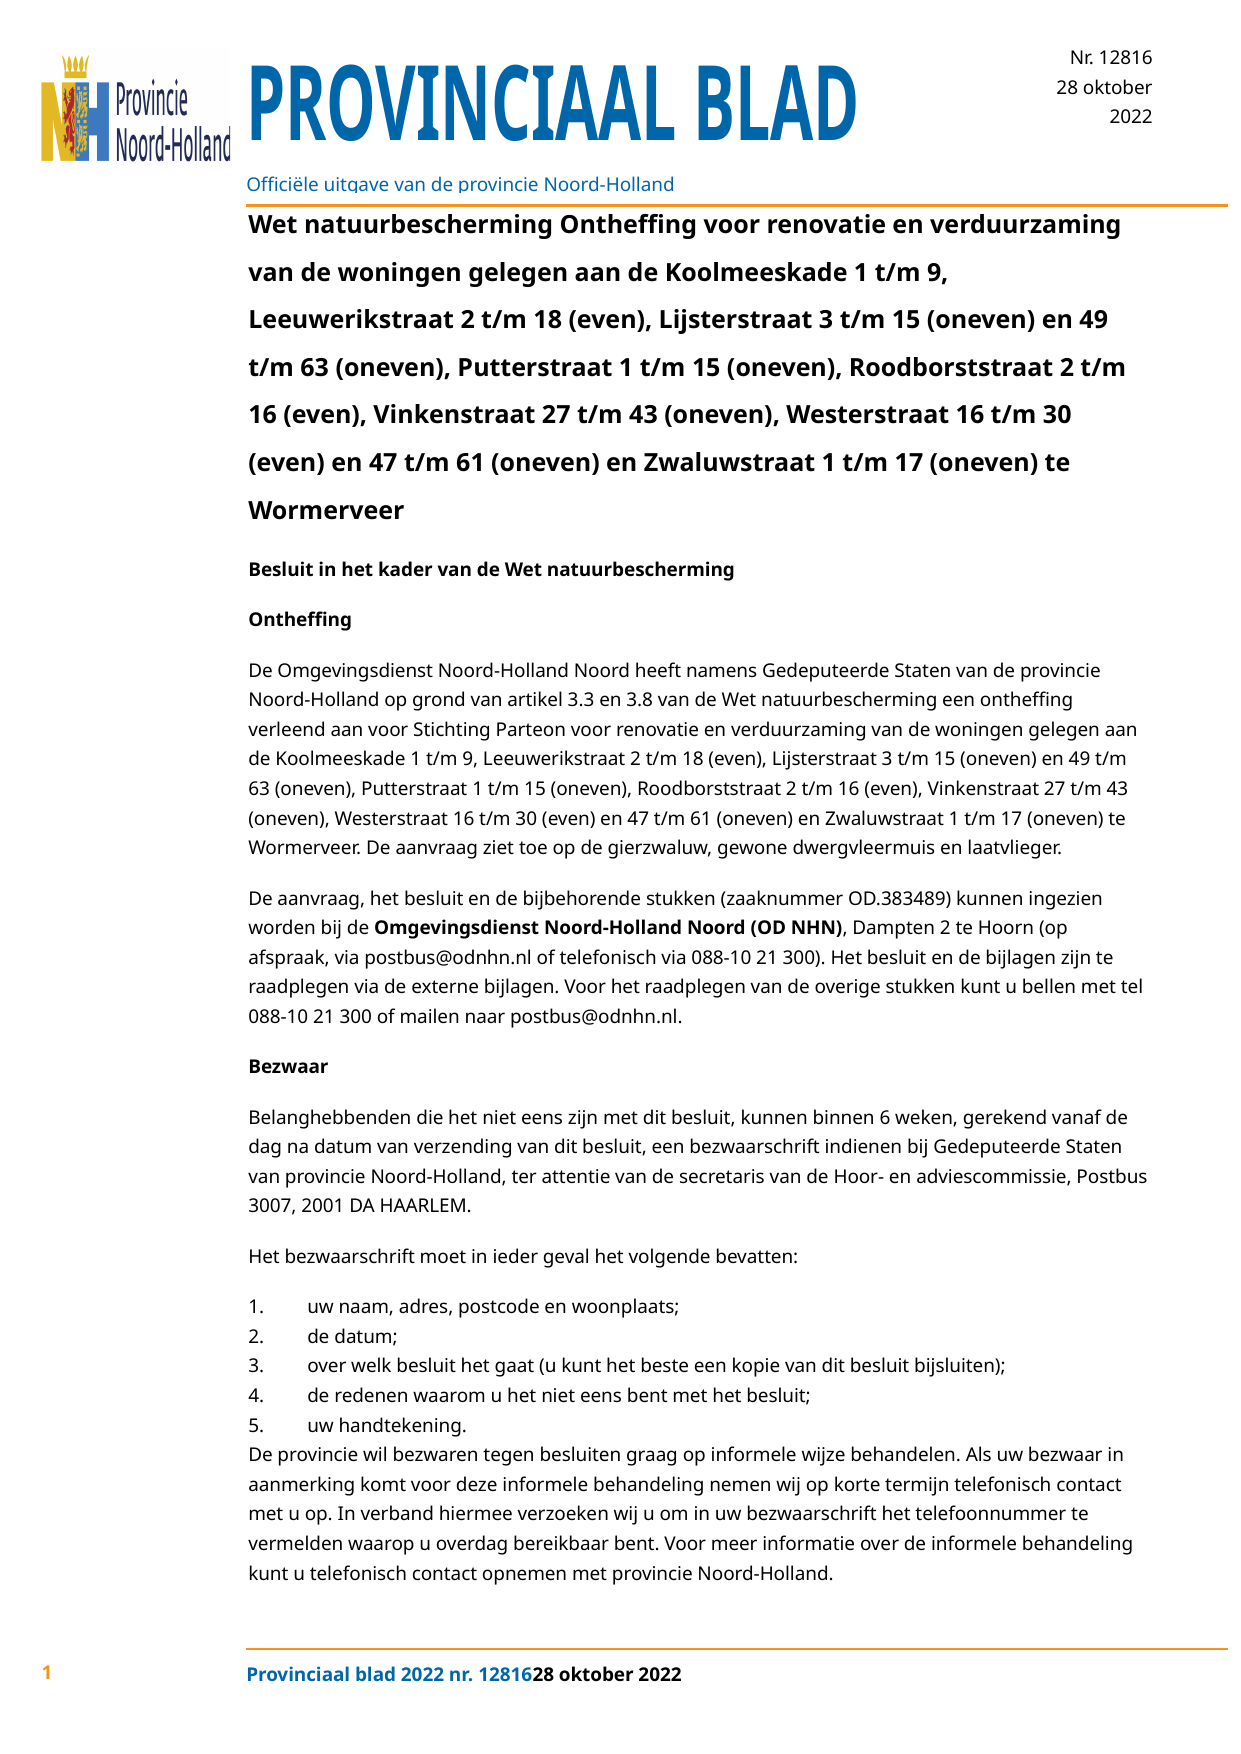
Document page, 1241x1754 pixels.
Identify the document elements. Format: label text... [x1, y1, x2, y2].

text De aanvraag, het besluit en de bijbehorende stukken (zaaknummer OD.383489) kunnen ingezien worden bij de Omgevingsdienst Noord-Holland Noord (OD NHN), Dampten 2 te Hoorn (op afspraak, via postbus@odnhn.nl of telefonisch via 088-10 21 300). Het besluit en de bijlagen zijn te raadplegen via de externe bijlagen. Voor het raadplegen van de overige stukken kunt u bellen met tel 088-10 21 300 of mailen naar postbus@odnhn.nl. [248, 885, 1152, 1029]
picture [41, 47, 231, 172]
list de datum; [248, 1323, 1152, 1349]
text Het bezwaarschrift moet in ieder geval het volgende bevatten: [248, 1243, 1152, 1269]
list over welk besluit het gaat (u kunt het beste een kopie van dit besluit bijsluiten); [248, 1353, 1152, 1378]
text Besluit in het kader van de Wet natuurbescherming [248, 556, 1152, 582]
list uw naam, adres, postcode en woonplaats; [248, 1293, 1152, 1319]
text Ontheffing [248, 606, 1152, 632]
list de redenen waarom u het niet eens bent met het besluit; [248, 1382, 1152, 1408]
text Wet natuurbescherming Ontheffing voor renovatie en verduurzaming van de woningen gelegen aan de Koolmeeskade 1 t/m 9, Leeuwerikstraat 2 t/m 18 (even), Lijsterstraat 3 t/m 15 (oneven) en 49 t/m 63 (oneven), Putterstraat 1 t/m 15 (oneven), Roodborststraat 2 t/m 16 (even), Vinkenstraat 27 t/m 43 (oneven), Westerstraat 16 t/m 30 (even) en 47 t/m 61 (oneven) en Zwaluwstraat 1 t/m 17 (oneven) te Wormerveer [248, 207, 1152, 526]
list uw handtekening. [248, 1412, 1152, 1437]
text De provincie wil bezwaren tegen besluiten graag op informele wijze behandelen. Als uw bezwaar in aanmerking komt voor deze informele behandeling nemen wij op korte termijn telefonisch contact met u op. In verband hiermee verzoeken wij u om in uw bezwaarschrift het telefoonnummer te vermelden waarop u overdag bereikbaar bent. Voor meer informatie over de informele behandeling kunt u telefonisch contact opnemen met provincie Noord-Holland. [248, 1441, 1152, 1585]
text Belanghebbenden die het niet eens zijn met dit besluit, kunnen binnen 6 weken, gerekend vanaf de dag na datum van verzending van dit besluit, een bezwaarschrift indienen bij Gedeputeerde Staten van provincie Noord-Holland, ter attentie van de secretaris van de Hoor- en adviescommissie, Postbus 3007, 2001 DA HAARLEM. [248, 1104, 1152, 1218]
text Bezwaar [248, 1053, 1152, 1079]
text De Omgevingsdienst Noord-Holland Noord heeft namens Gedeputeerde Staten van de provincie Noord-Holland op grond van artikel 3.3 en 3.8 van de Wet natuurbescherming een ontheffing verleend aan voor Stichting Parteon voor renovatie en verduurzaming van de woningen gelegen aan de Koolmeeskade 1 t/m 9, Leeuwerikstraat 2 t/m 18 (even), Lijsterstraat 3 t/m 15 (oneven) en 49 t/m 63 (oneven), Putterstraat 1 t/m 15 (oneven), Roodborststraat 2 t/m 16 (even), Vinkenstraat 27 t/m 43 (oneven), Westerstraat 16 t/m 30 (even) en 47 t/m 61 (oneven) en Zwaluwstraat 1 t/m 17 (oneven) te Wormerveer. De aanvraag ziet toe op de gierzwaluw, gewone dwergvleermuis en laatvlieger. [248, 657, 1152, 860]
